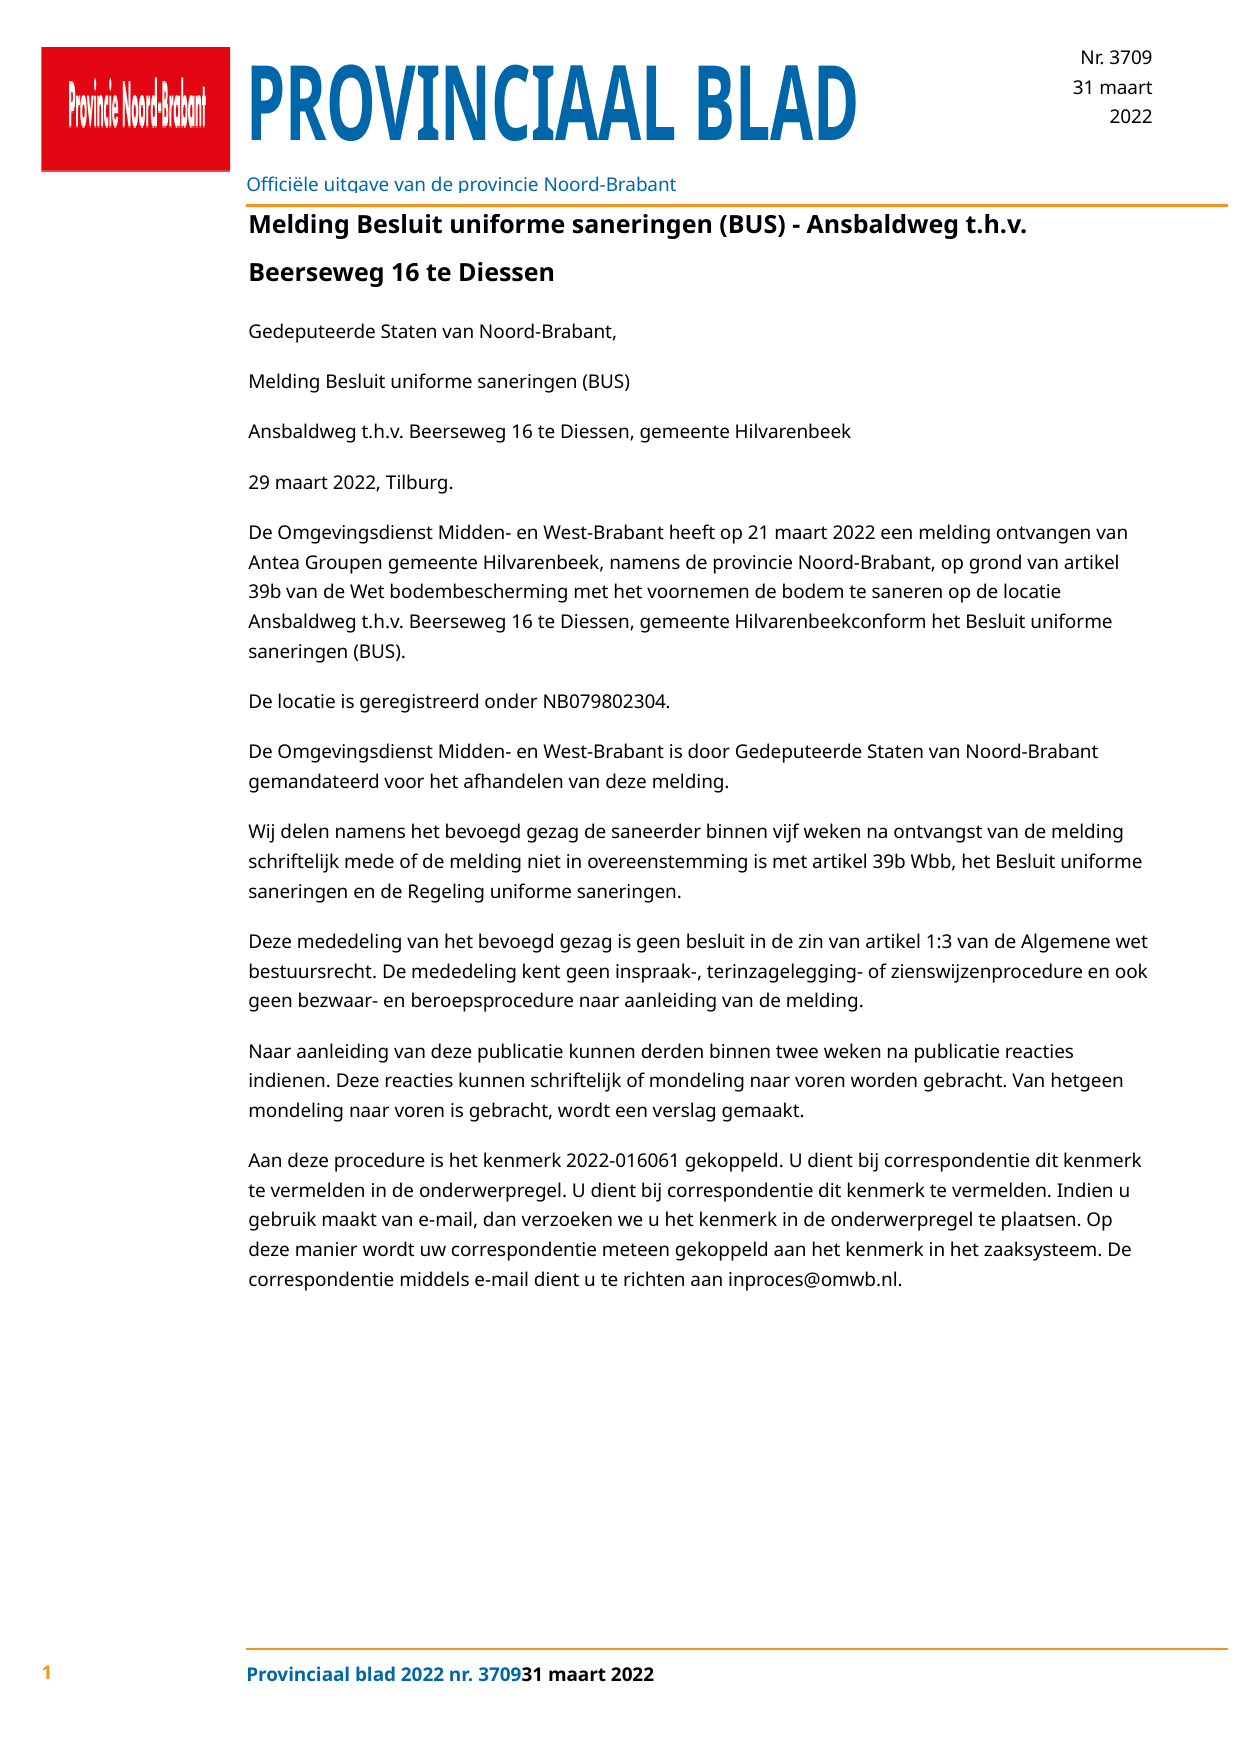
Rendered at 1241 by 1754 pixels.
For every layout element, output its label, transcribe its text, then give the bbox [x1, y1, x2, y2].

text Naar aanleiding van deze publicatie kunnen derden binnen twee weken na publicatie reacties indienen. Deze reacties kunnen schriftelijk of mondeling naar voren worden gebracht. Van hetgeen mondeling naar voren is gebracht, wordt een verslag gemaakt. [248, 1038, 1152, 1123]
text De Omgevingsdienst Midden- en West-Brabant heeft op 21 maart 2022 een melding ontvangen van Antea Groupen gemeente Hilvarenbeek, namens de provincie Noord-Brabant, op grond van artikel 39b van de Wet bodembescherming met het voornemen de bodem te saneren op de locatie Ansbaldweg t.h.v. Beerseweg 16 te Diessen, gemeente Hilvarenbeekconform het Besluit uniforme saneringen (BUS). [248, 519, 1152, 664]
text De Omgevingsdienst Midden- en West-Brabant is door Gedeputeerde Staten van Noord-Brabant gemandateerd voor het afhandelen van deze melding. [248, 739, 1152, 794]
text Deze mededeling van het bevoegd gezag is geen besluit in de zin van artikel 1:3 van de Algemene wet bestuursrecht. De mededeling kent geen inspraak-, terinzagelegging- of zienswijzenprocedure en ook geen bezwaar- en beroepsprocedure naar aanleiding van de melding. [248, 928, 1152, 1013]
text 29 maart 2022, Tilburg. [248, 469, 1152, 495]
text Aan deze procedure is het kenmerk 2022-016061 gekoppeld. U dient bij correspondentie dit kenmerk te vermelden in de onderwerpregel. U dient bij correspondentie dit kenmerk te vermelden. Indien u gebruik maakt van e-mail, dan verzoeken we u het kenmerk in de onderwerpregel te plaatsen. Op deze manier wordt uw correspondentie meteen gekoppeld aan het kenmerk in het zaaksysteem. De correspondentie middels e-mail dient u te richten aan inproces@omwb.nl. [248, 1147, 1152, 1292]
text Ansbaldweg t.h.v. Beerseweg 16 te Diessen, gemeente Hilvarenbeek [248, 419, 1152, 444]
text Gedeputeerde Staten van Noord-Brabant, [248, 318, 1152, 344]
text Melding Besluit uniforme saneringen (BUS) [248, 368, 1152, 394]
text De locatie is geregistreerd onder NB079802304. [248, 688, 1152, 714]
text Melding Besluit uniforme saneringen (BUS) - Ansbaldweg t.h.v. Beerseweg 16 te Diessen [248, 207, 1152, 288]
text Wij delen namens het bevoegd gezag de saneerder binnen vijf weken na ontvangst van de melding schriftelijk mede of de melding niet in overeenstemming is met artikel 39b Wbb, het Besluit uniforme saneringen en de Regeling uniforme saneringen. [248, 819, 1152, 904]
picture [41, 47, 231, 172]
